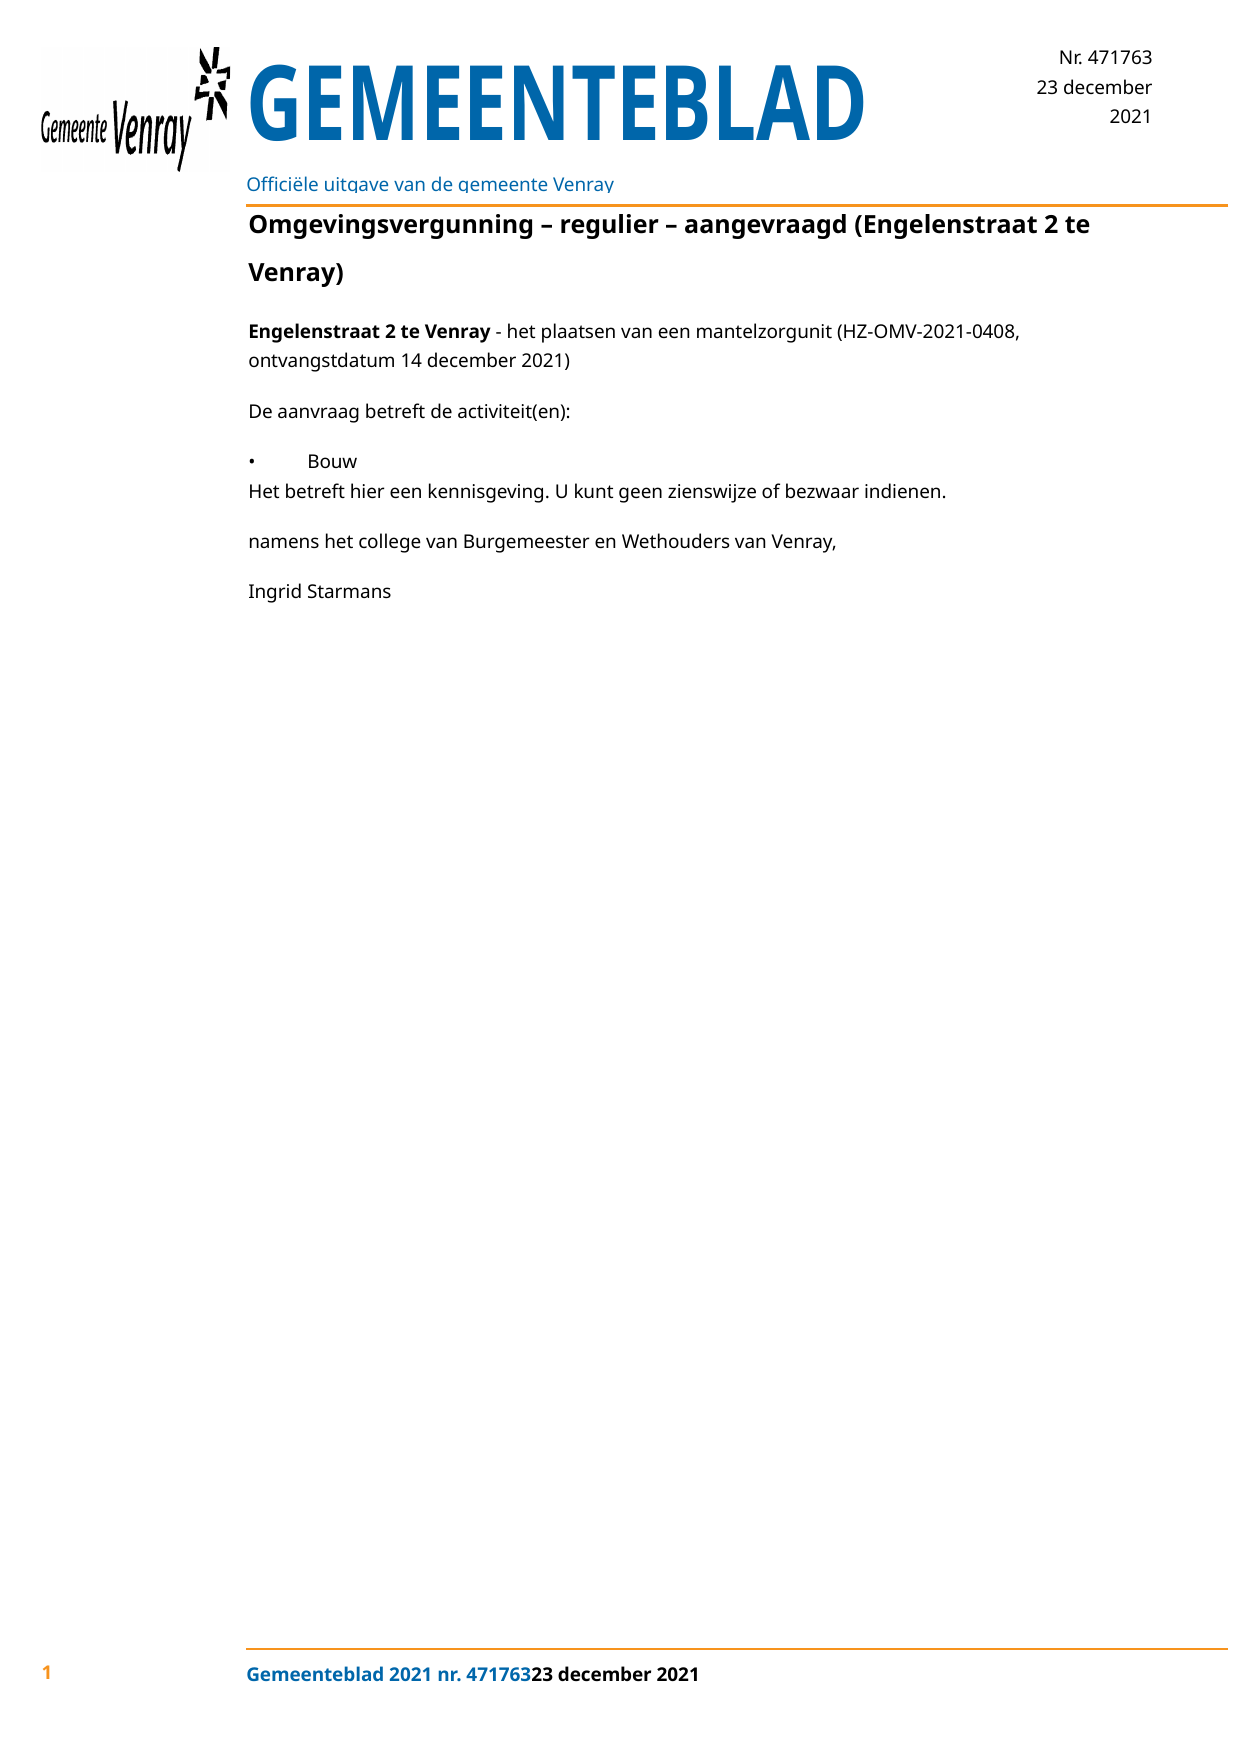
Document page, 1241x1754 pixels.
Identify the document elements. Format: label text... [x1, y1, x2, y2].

text De aanvraag betreft de activiteit(en): [248, 398, 1152, 424]
text Omgevingsvergunning – regulier – aangevraagd (Engelenstraat 2 te Venray) [248, 207, 1152, 288]
text Ingrid Starmans [248, 579, 1152, 604]
text Engelenstraat 2 te Venray - het plaatsen van een mantelzorgunit (HZ-OMV-2021-0408, ontvangstdatum 14 december 2021) [248, 318, 1152, 373]
picture [41, 47, 231, 172]
list Bouw [248, 448, 1152, 474]
text namens het college van Burgemeester en Wethouders van Venray, [248, 528, 1152, 554]
text Het betreft hier een kennisgeving. U kunt geen zienswijze of bezwaar indienen. [248, 478, 1152, 504]
